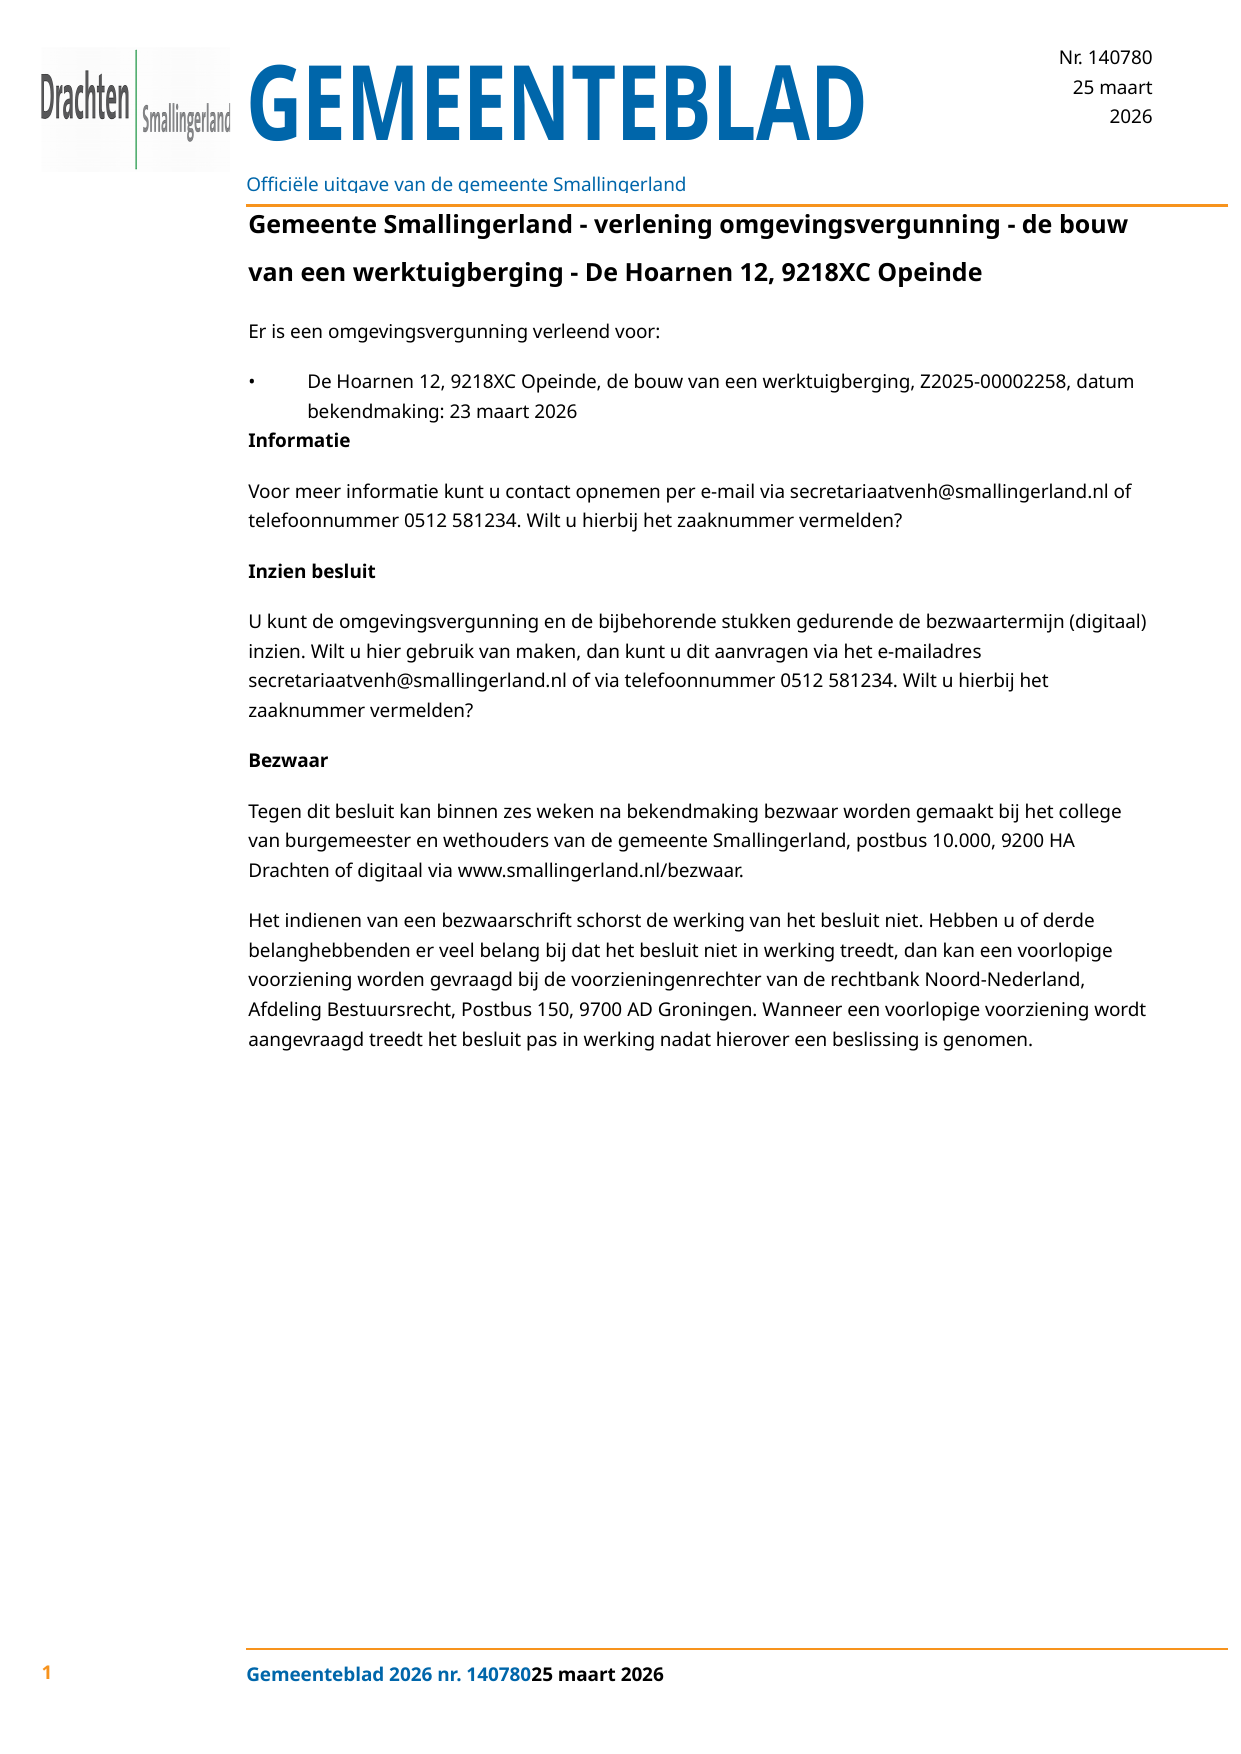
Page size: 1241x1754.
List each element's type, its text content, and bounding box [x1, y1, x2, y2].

text Tegen dit besluit kan binnen zes weken na bekendmaking bezwaar worden gemaakt bij het college van burgemeester en wethouders van de gemeente Smallingerland, postbus 10.000, 9200 HA Drachten of digitaal via www.smallingerland.nl/bezwaar. [248, 798, 1152, 883]
text Informatie [248, 427, 1152, 453]
text U kunt de omgevingsvergunning en de bijbehorende stukken gedurende de bezwaartermijn (digitaal) inzien. Wilt u hier gebruik van maken, dan kunt u dit aanvragen via het e-mailadres secretariaatvenh@smallingerland.nl of via telefoonnummer 0512 581234. Wilt u hierbij het zaaknummer vermelden? [248, 608, 1152, 723]
text Bezwaar [248, 747, 1152, 773]
picture [41, 47, 231, 172]
text Er is een omgevingsvergunning verleend voor: [248, 318, 1152, 344]
text Inzien besluit [248, 558, 1152, 584]
list De Hoarnen 12, 9218XC Opeinde, de bouw van een werktuigberging, Z2025-00002258, datum bekendmaking: 23 maart 2026 [248, 368, 1152, 424]
text Gemeente Smallingerland - verlening omgevingsvergunning - de bouw van een werktuigberging - De Hoarnen 12, 9218XC Opeinde [248, 207, 1152, 288]
text Voor meer informatie kunt u contact opnemen per e-mail via secretariaatvenh@smallingerland.nl of telefoonnummer 0512 581234. Wilt u hierbij het zaaknummer vermelden? [248, 478, 1152, 533]
text Het indienen van een bezwaarschrift schorst de werking van het besluit niet. Hebben u of derde belanghebbenden er veel belang bij dat het besluit niet in werking treedt, dan kan een voorlopige voorziening worden gevraagd bij de voorzieningenrechter van de rechtbank Noord-Nederland, Afdeling Bestuursrecht, Postbus 150, 9700 AD Groningen. Wanneer een voorlopige voorziening wordt aangevraagd treedt het besluit pas in werking nadat hierover een beslissing is genomen. [248, 907, 1152, 1052]
